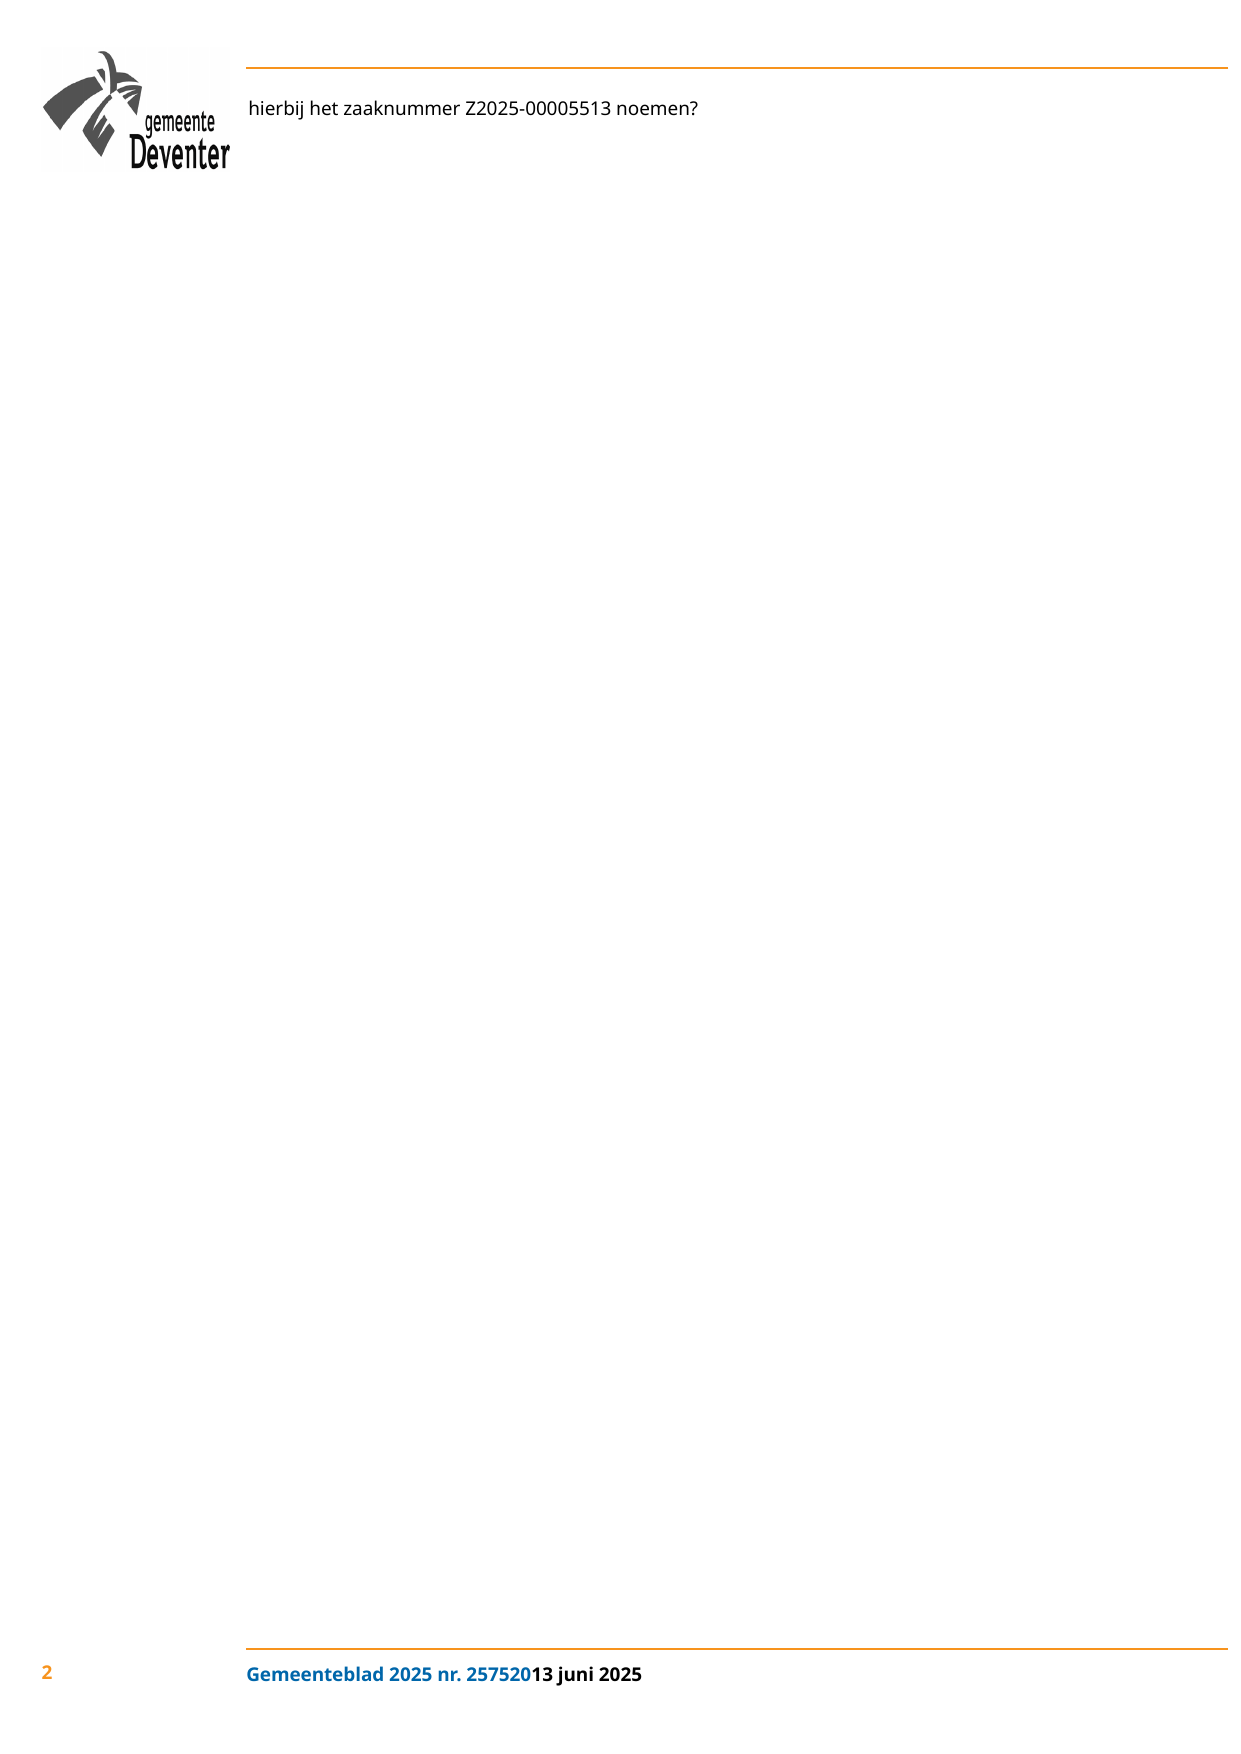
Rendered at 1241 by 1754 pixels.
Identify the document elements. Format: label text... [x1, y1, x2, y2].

text hierbij het zaaknummer Z2025-00005513 noemen? [248, 95, 1152, 121]
picture [41, 47, 231, 172]
